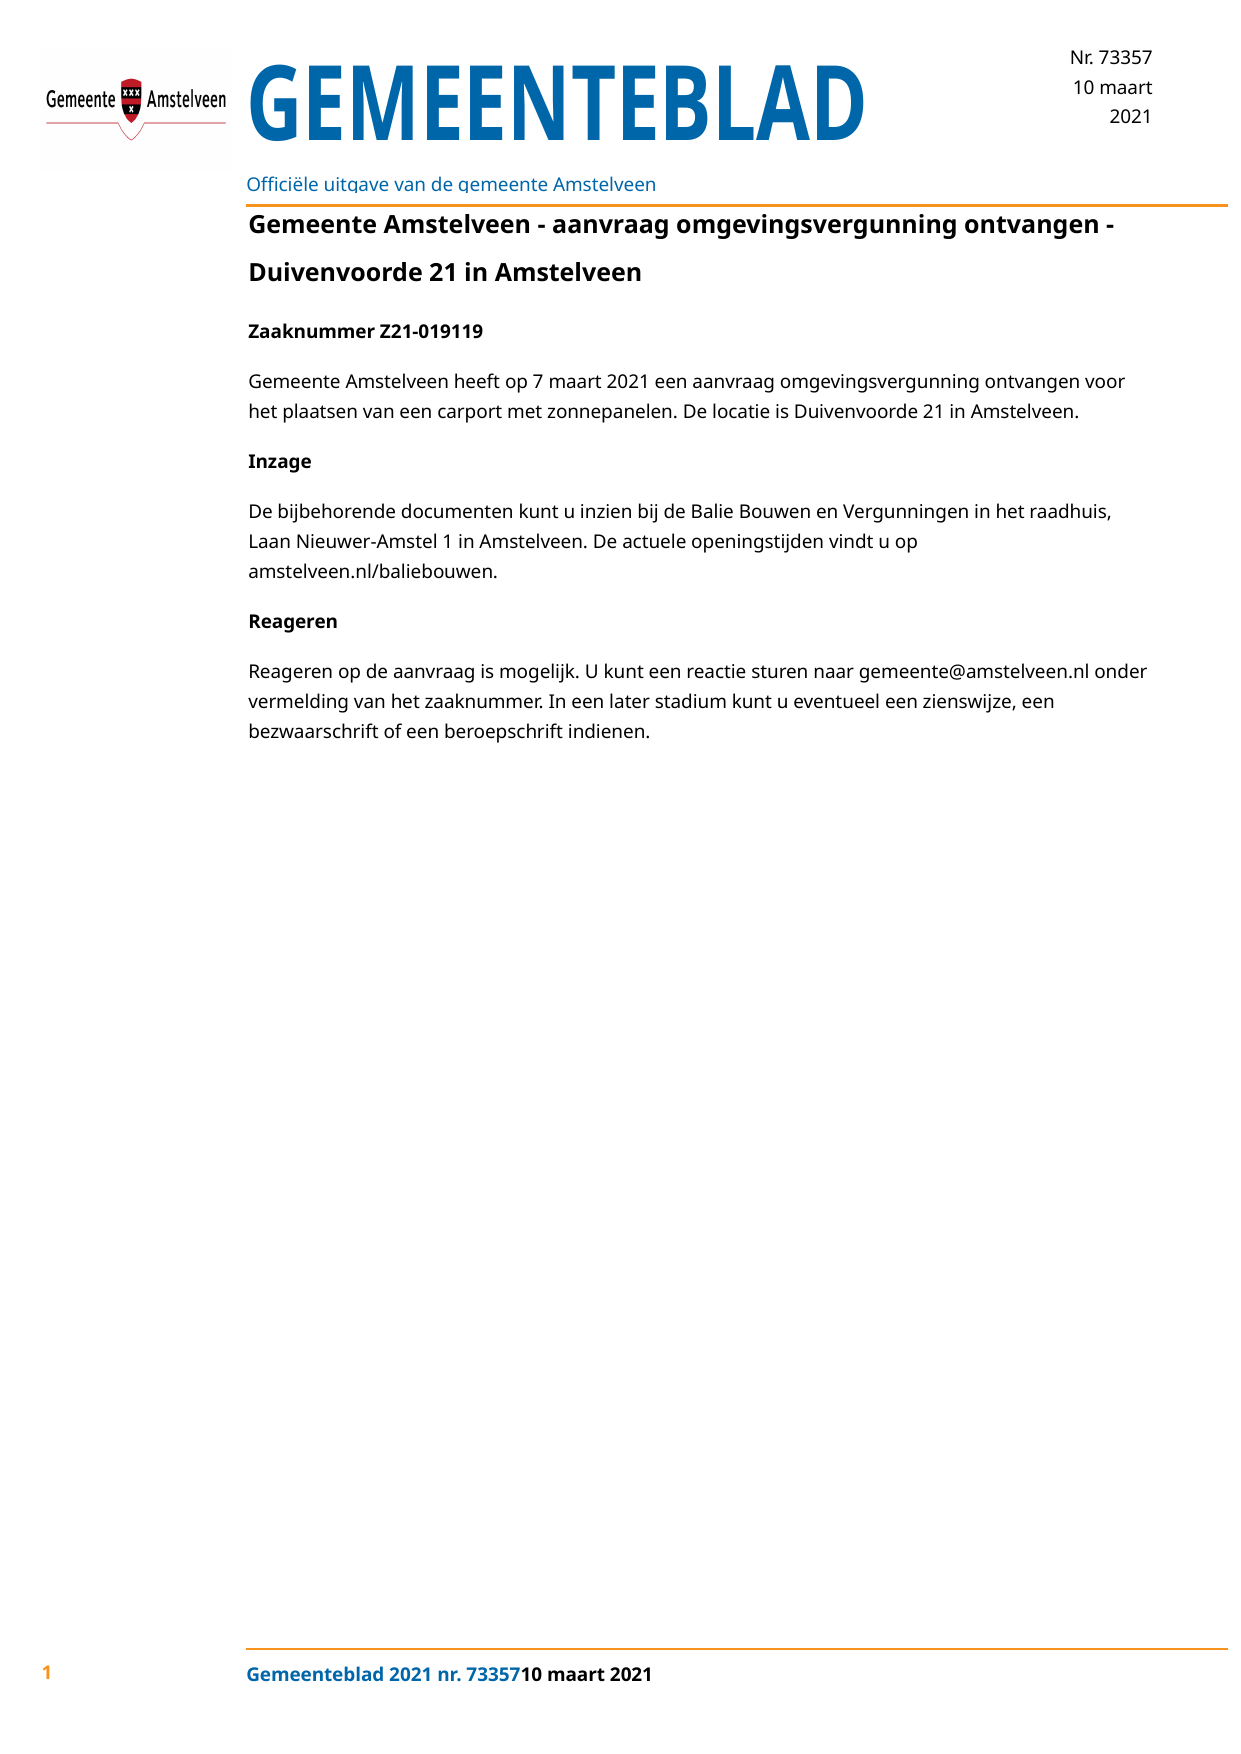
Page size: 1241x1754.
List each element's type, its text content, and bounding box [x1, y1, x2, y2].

text Reageren [248, 608, 1152, 634]
text De bijbehorende documenten kunt u inzien bij de Balie Bouwen en Vergunningen in het raadhuis, Laan Nieuwer-Amstel 1 in Amstelveen. De actuele openingstijden vindt u op amstelveen.nl/baliebouwen. [248, 499, 1152, 584]
text Gemeente Amstelveen heeft op 7 maart 2021 een aanvraag omgevingsvergunning ontvangen voor het plaatsen van een carport met zonnepanelen. De locatie is Duivenvoorde 21 in Amstelveen. [248, 368, 1152, 424]
text Inzage [248, 448, 1152, 474]
text Zaaknummer Z21-019119 [248, 318, 1152, 344]
text Reageren op de aanvraag is mogelijk. U kunt een reactie sturen naar gemeente@amstelveen.nl onder vermelding van het zaaknummer. In een later stadium kunt u eventueel een zienswijze, een bezwaarschrift of een beroepschrift indienen. [248, 659, 1152, 744]
picture [41, 47, 231, 172]
text Gemeente Amstelveen - aanvraag omgevingsvergunning ontvangen - Duivenvoorde 21 in Amstelveen [248, 207, 1152, 288]
